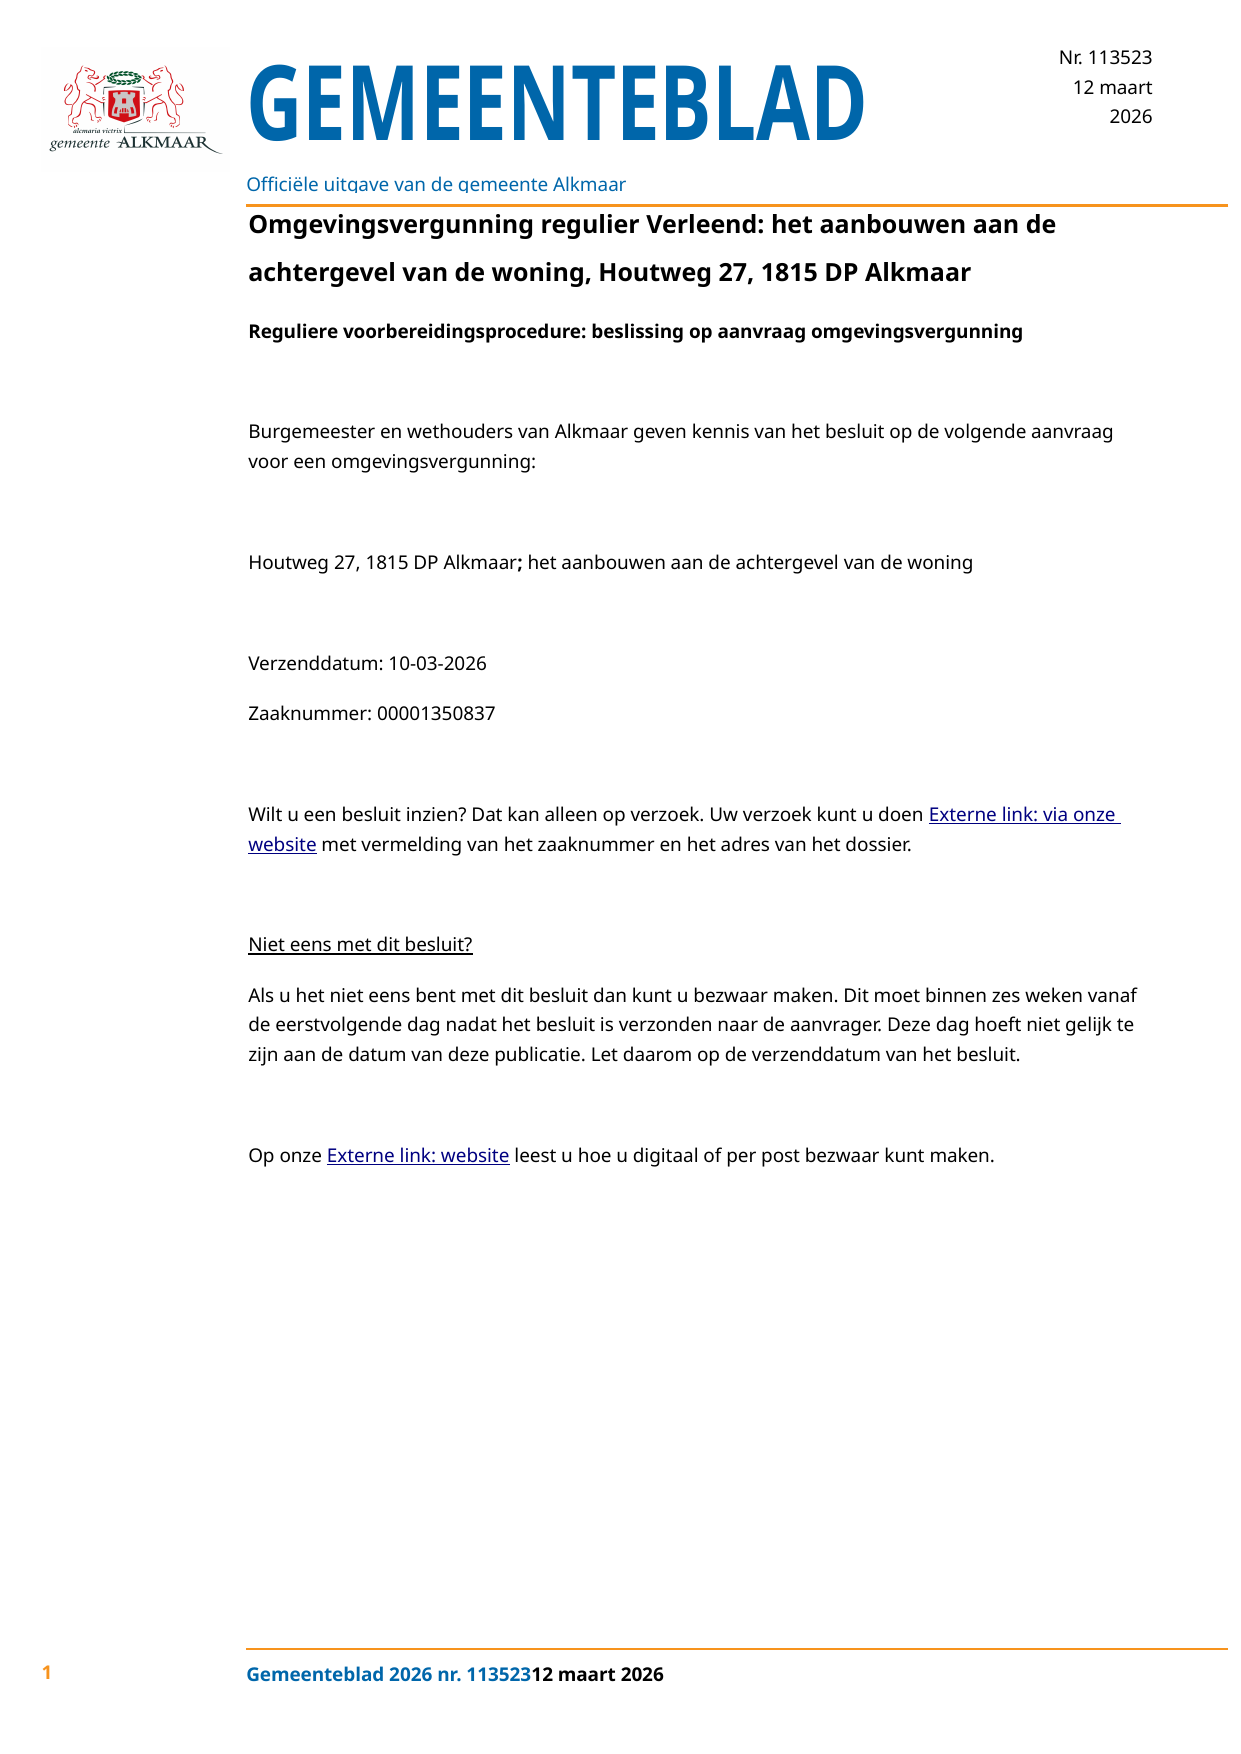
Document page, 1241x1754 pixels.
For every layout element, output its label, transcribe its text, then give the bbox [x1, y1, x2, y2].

text Omgevingsvergunning regulier Verleend: het aanbouwen aan de achtergevel van de woning, Houtweg 27, 1815 DP Alkmaar [248, 207, 1152, 288]
text Als u het niet eens bent met dit besluit dan kunt u bezwaar maken. Dit moet binnen zes weken vanaf de eerstvolgende dag nadat het besluit is verzonden naar de aanvrager. Deze dag hoeft niet gelijk te zijn aan de datum van deze publicatie. Let daarom op de verzenddatum van het besluit. [248, 982, 1152, 1067]
text Niet eens met dit besluit? [248, 932, 1152, 957]
text Wilt u een besluit inzien? Dat kan alleen op verzoek. Uw verzoek kunt u doen Externe link: via onze website met vermelding van het zaaknummer en het adres van het dossier. [248, 801, 1152, 857]
picture [41, 47, 231, 172]
text Reguliere voorbereidingsprocedure: beslissing op aanvraag omgevingsvergunning [248, 318, 1152, 344]
text Houtweg 27, 1815 DP Alkmaar; het aanbouwen aan de achtergevel van de woning [248, 549, 1152, 575]
text Op onze Externe link: website leest u hoe u digitaal of per post bezwaar kunt maken. [248, 1142, 1152, 1168]
text Burgemeester en wethouders van Alkmaar geven kennis van het besluit op de volgende aanvraag voor een omgevingsvergunning: [248, 419, 1152, 474]
text Verzenddatum: 10-03-2026 [248, 650, 1152, 676]
text Zaaknummer: 00001350837 [248, 700, 1152, 726]
